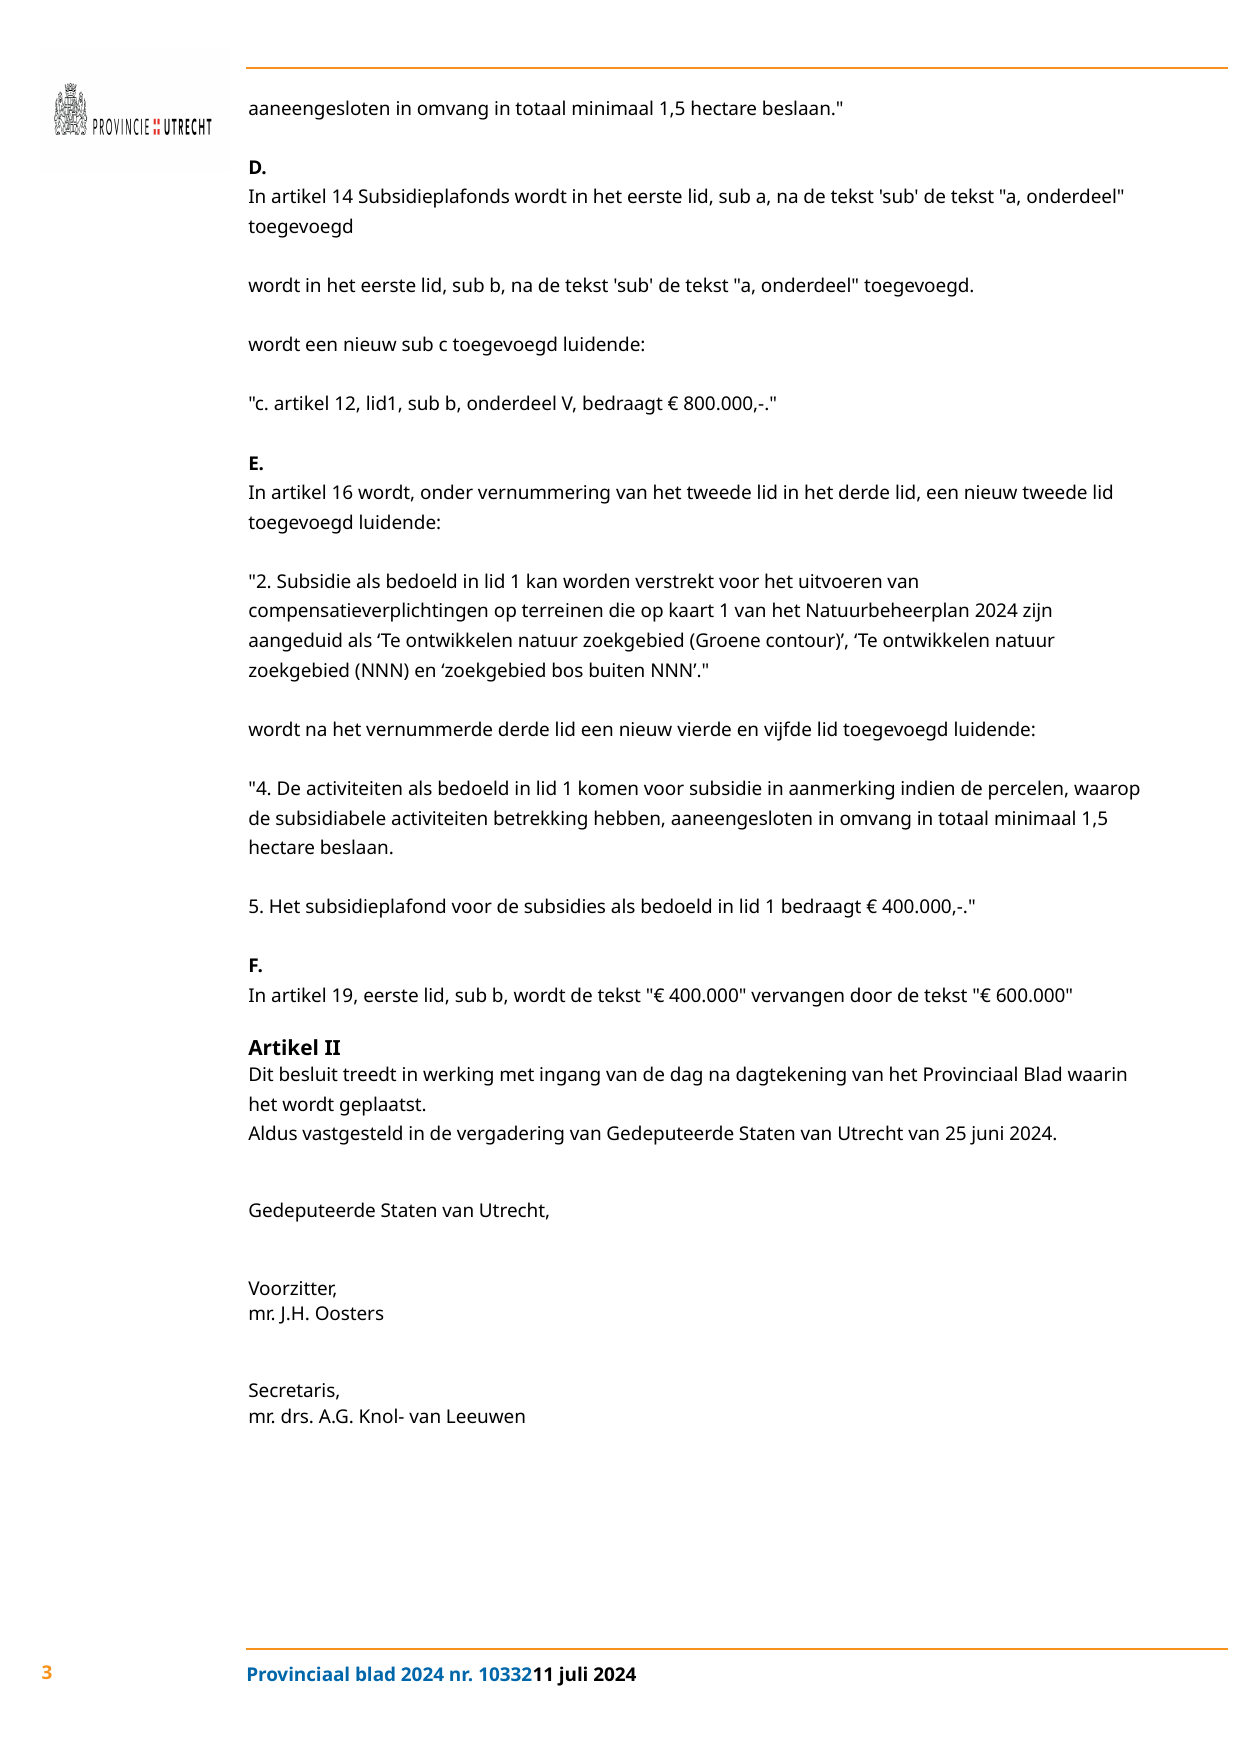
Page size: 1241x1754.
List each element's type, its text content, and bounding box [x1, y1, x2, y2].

text "4. De activiteiten als bedoeld in lid 1 komen voor subsidie in aanmerking indien de percelen, waarop de subsidiabele activiteiten betrekking hebben, aaneengesloten in omvang in totaal minimaal 1,5 hectare beslaan. [248, 775, 1152, 860]
text Secretaris, [248, 1378, 1152, 1403]
text In artikel 14 Subsidieplafonds wordt in het eerste lid, sub a, na de tekst 'sub' de tekst "a, onderdeel" toegevoegd [248, 183, 1152, 239]
text mr. J.H. Oosters [248, 1300, 1152, 1326]
picture [41, 47, 231, 172]
text F. [248, 953, 1152, 978]
text In artikel 19, eerste lid, sub b, wordt de tekst "€ 400.000" vervangen door de tekst "€ 600.000" [248, 982, 1152, 1008]
text Gedeputeerde Staten van Utrecht, [248, 1197, 1152, 1223]
text "2. Subsidie als bedoeld in lid 1 kan worden verstrekt voor het uitvoeren van compensatieverplichtingen op terreinen die op kaart 1 van het Natuurbeheerplan 2024 zijn aangeduid als ‘Te ontwikkelen natuur zoekgebied (Groene contour)’, ‘Te ontwikkelen natuur zoekgebied (NNN) en ‘zoekgebied bos buiten NNN’." [248, 568, 1152, 683]
text Dit besluit treedt in werking met ingang van de dag na dagtekening van het Provinciaal Blad waarin het wordt geplaatst. [248, 1061, 1152, 1116]
text aaneengesloten in omvang in totaal minimaal 1,5 hectare beslaan." [248, 95, 1152, 121]
text "c. artikel 12, lid1, sub b, onderdeel V, bedraagt € 800.000,-." [248, 391, 1152, 416]
text 5. Het subsidieplafond voor de subsidies als bedoeld in lid 1 bedraagt € 400.000,-." [248, 893, 1152, 919]
text Artikel II [248, 1033, 1152, 1061]
text wordt in het eerste lid, sub b, na de tekst 'sub' de tekst "a, onderdeel" toegevoegd. [248, 272, 1152, 298]
text E. [248, 450, 1152, 476]
text wordt een nieuw sub c toegevoegd luidende: [248, 331, 1152, 357]
text Voorzitter, [248, 1275, 1152, 1300]
text wordt na het vernummerde derde lid een nieuw vierde en vijfde lid toegevoegd luidende: [248, 716, 1152, 742]
text Aldus vastgesteld in de vergadering van Gedeputeerde Staten van Utrecht van 25 juni 2024. [248, 1120, 1152, 1146]
text D. [248, 154, 1152, 180]
text mr. drs. A.G. Knol- van Leeuwen [248, 1403, 1152, 1429]
text In artikel 16 wordt, onder vernummering van het tweede lid in het derde lid, een nieuw tweede lid toegevoegd luidende: [248, 479, 1152, 535]
